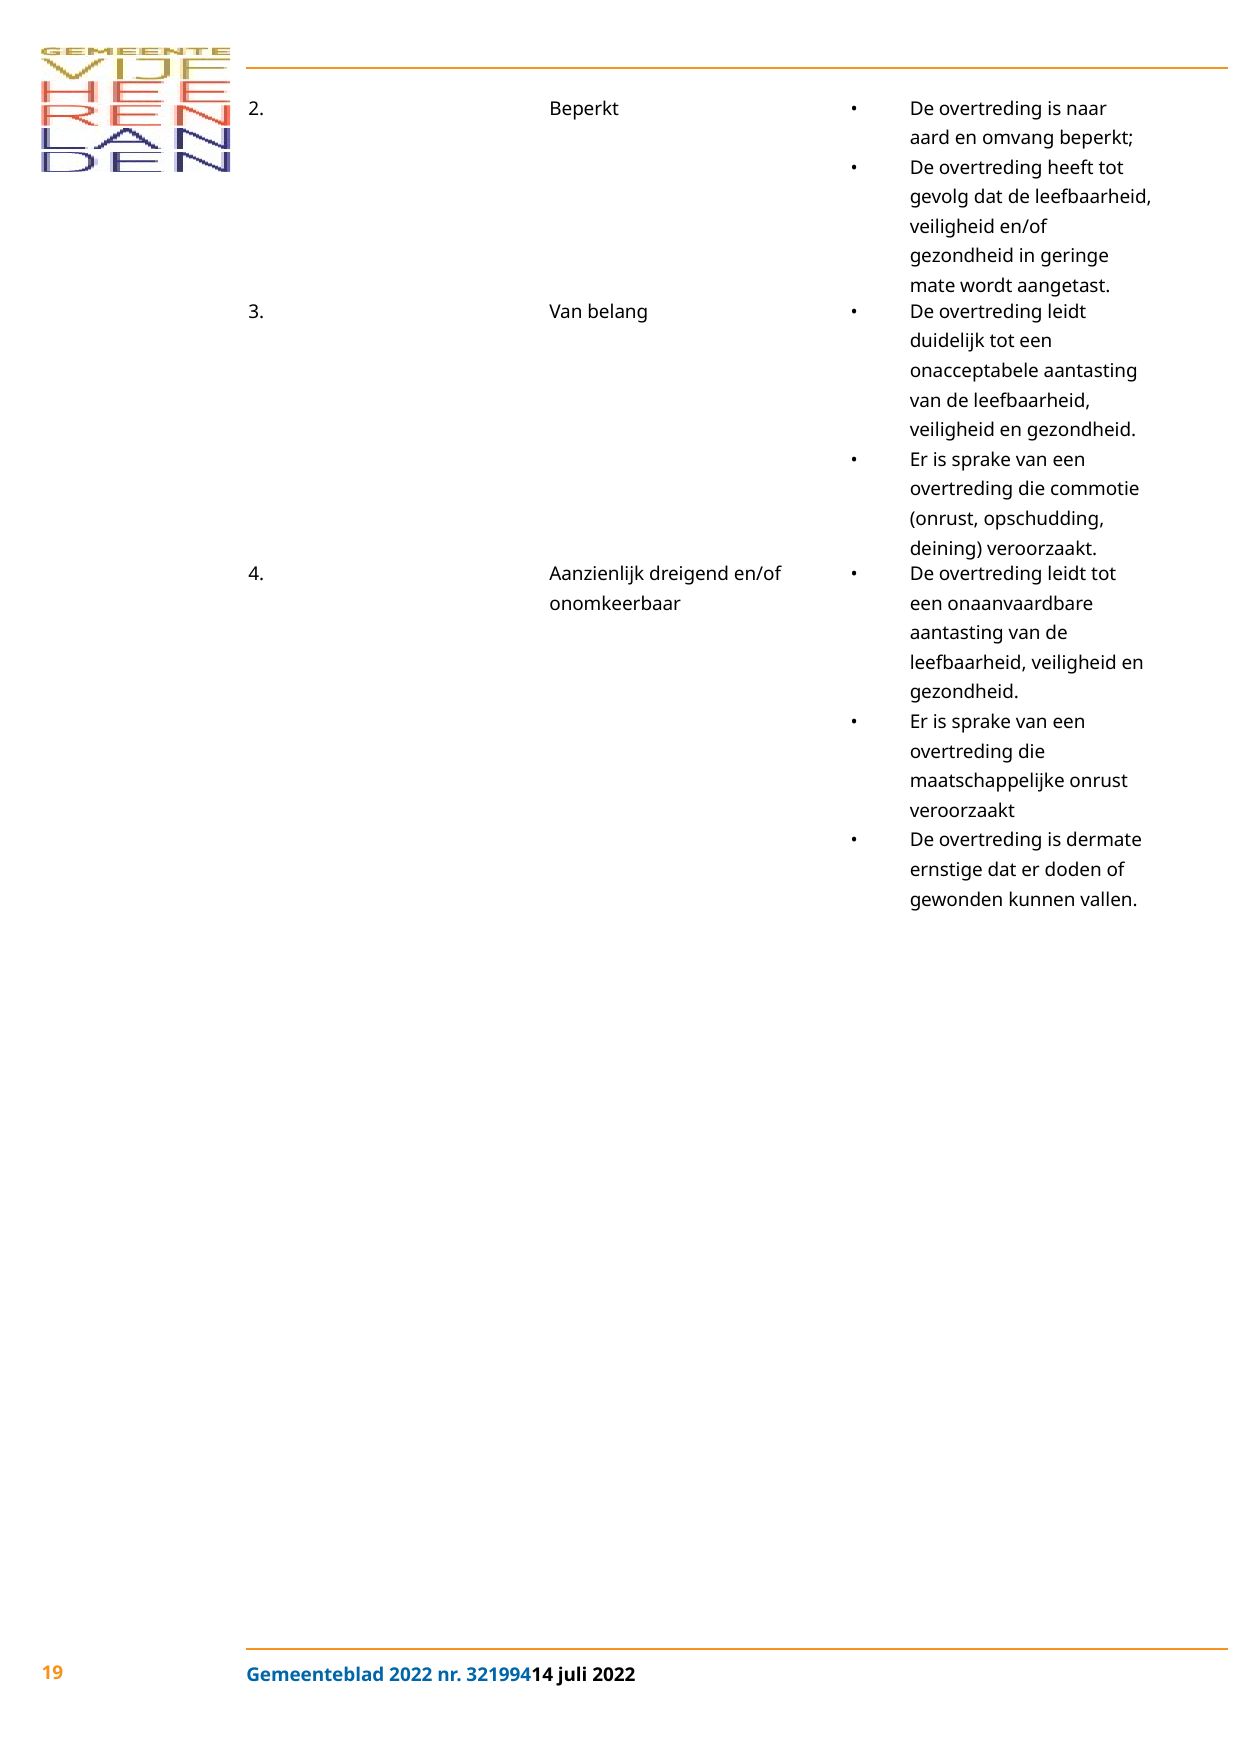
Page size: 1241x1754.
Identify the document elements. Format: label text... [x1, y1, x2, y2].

table_cell Van belang [549, 298, 850, 560]
table_cell 4. [248, 560, 549, 912]
picture [41, 47, 231, 172]
table_cell De overtreding is naar aard en omvang beperkt; De overtreding heeft tot gevolg dat de leefbaarheid, veiligheid en/of gezondheid in geringe mate wordt aangetast. [850, 95, 1152, 298]
table_cell De overtreding leidt duidelijk tot een onacceptabele aantasting van de leefbaarheid, veiligheid en gezondheid. Er is sprake van een overtreding die commotie (onrust, opschudding, deining) veroorzaakt. [850, 298, 1152, 560]
table_cell 2. [248, 95, 549, 298]
table_cell Beperkt [549, 95, 850, 298]
table_cell 3. [248, 298, 549, 560]
table_cell Aanzienlijk dreigend en/of onomkeerbaar [549, 560, 850, 912]
table_cell De overtreding leidt tot een onaanvaardbare aantasting van de leefbaarheid, veiligheid en gezondheid. Er is sprake van een overtreding die maatschappelijke onrust veroorzaakt De overtreding is dermate ernstige dat er doden of gewonden kunnen vallen. [850, 560, 1152, 912]
